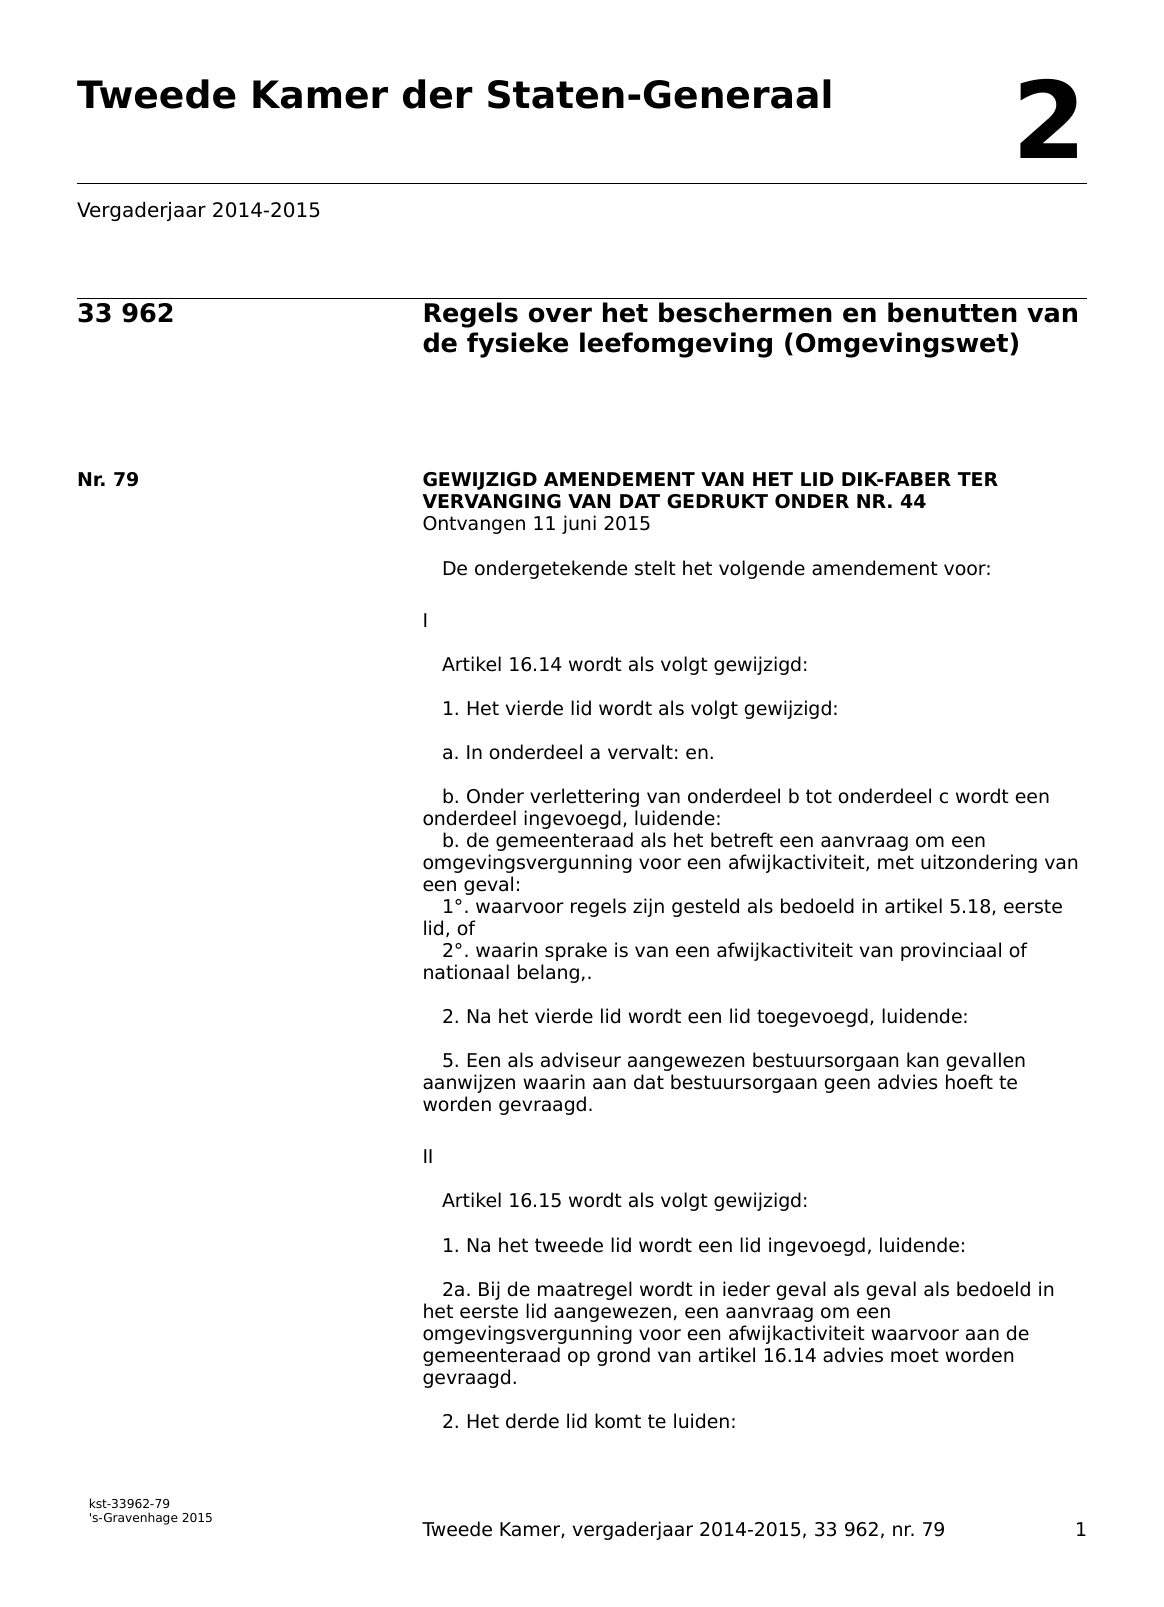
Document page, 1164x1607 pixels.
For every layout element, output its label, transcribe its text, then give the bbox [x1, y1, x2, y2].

text 2°. waarin sprake is van een afwijkactiviteit van provinciaal of nationaal belang,. [422, 940, 1087, 984]
text De ondergetekende stelt het volgende amendement voor: [422, 557, 1087, 579]
text b. de gemeenteraad als het betreft een aanvraag om een omgevingsvergunning voor een afwijkactiviteit, met uitzondering van een geval: [422, 830, 1087, 896]
subtitle Nr. 79 GEWIJZIGD AMENDEMENT VAN HET LID DIK-FABER TER VERVANGING VAN DAT GEDRUKT ONDER NR. 44 [77, 469, 1087, 513]
text 2. Na het vierde lid wordt een lid toegevoegd, luidende: [422, 1006, 1087, 1028]
text a. In onderdeel a vervalt: en. [422, 742, 1087, 764]
text 1. Het vierde lid wordt als volgt gewijzigd: [422, 698, 1087, 720]
text 2. Het derde lid komt te luiden: [422, 1411, 1087, 1433]
subtitle II [422, 1146, 1087, 1168]
text 's-Gravenhage 2015 [88, 1511, 323, 1525]
text 1°. waarvoor regels zijn gesteld als bedoeld in artikel 5.18, eerste lid, of [422, 896, 1087, 940]
table_cell Vergaderjaar 2014-2015 [77, 184, 1087, 298]
text 2a. Bij de maatregel wordt in ieder geval als geval als bedoeld in het eerste lid aangewezen, een aanvraag om een omgevingsvergunning voor een afwijkactiviteit waarvoor aan de gemeenteraad op grond van artikel 16.14 advies moet worden gevraagd. [422, 1279, 1087, 1389]
text 1. Na het tweede lid wordt een lid ingevoegd, luidende: [422, 1234, 1087, 1257]
text 5. Een als adviseur aangewezen bestuursorgaan kan gevallen aanwijzen waarin aan dat bestuursorgaan geen advies hoeft te worden gevraagd. [422, 1050, 1087, 1116]
table_header 2 [886, 59, 1087, 183]
subtitle I [422, 609, 1087, 631]
subtitle 33 962 Regels over het beschermen en benutten van de fysieke leefomgeving (Omgevingswet) [77, 299, 1087, 358]
text kst-33962-79 [88, 1497, 323, 1511]
text Ontvangen 11 juni 2015 [422, 513, 1087, 535]
text Artikel 16.14 wordt als volgt gewijzigd: [422, 654, 1087, 676]
table_header Tweede Kamer der Staten-Generaal [77, 59, 886, 183]
text b. Onder verlettering van onderdeel b tot onderdeel c wordt een onderdeel ingevoegd, luidende: [422, 786, 1087, 830]
text Artikel 16.15 wordt als volgt gewijzigd: [422, 1190, 1087, 1212]
